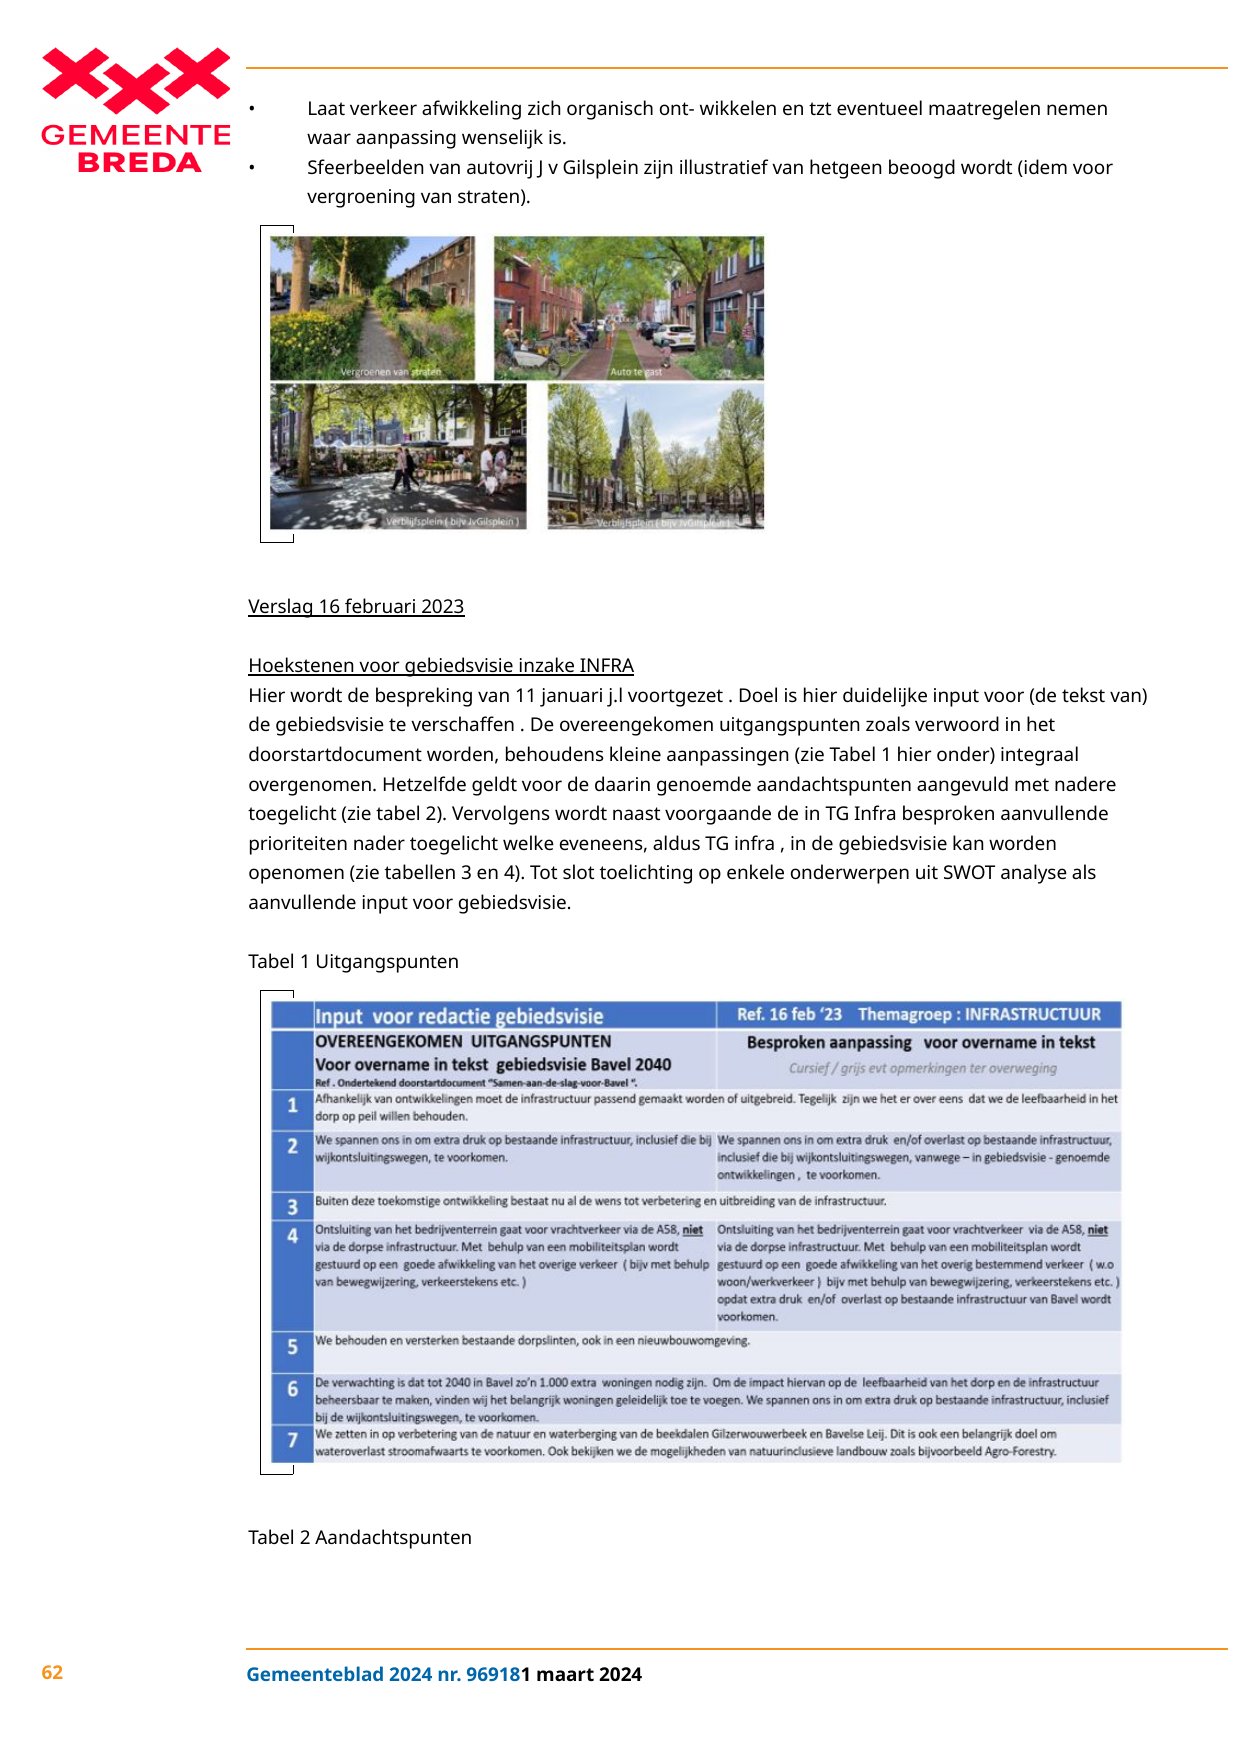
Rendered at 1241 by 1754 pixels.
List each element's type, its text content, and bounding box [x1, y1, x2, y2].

text Tabel 1 Uitgangspunten [248, 948, 1152, 974]
text Hoekstenen voor gebiedsvisie inzake INFRA [248, 652, 1152, 678]
text Tabel 2 Aandachtspunten [248, 1524, 1152, 1550]
text Verslag 16 februari 2023 [248, 593, 1152, 619]
text Hier wordt de bespreking van 11 januari j.l voortgezet . Doel is hier duidelijke input voor (de tekst van) de gebiedsvisie te verschaffen . De overeengekomen uitgangspunten zoals verwoord in het doorstartdocument worden, behoudens kleine aanpassingen (zie Tabel 1 hier onder) integraal overgenomen. Hetzelfde geldt voor de daarin genoemde aandachtspunten aangevuld met nadere toegelicht (zie tabel 2). Vervolgens wordt naast voorgaande de in TG Infra besproken aanvullende prioriteiten nader toegelicht welke eveneens, aldus TG infra , in de gebiedsvisie kan worden openomen (zie tabellen 3 en 4). Tot slot toelichting op enkele onderwerpen uit SWOT analyse als aanvullende input voor gebiedsvisie. [248, 682, 1152, 915]
picture [268, 998, 1125, 1465]
picture [268, 233, 771, 534]
picture [41, 47, 231, 172]
list Sfeerbeelden van autovrij J v Gilsplein zijn illustratief van hetgeen beoogd wordt (idem voor vergroening van straten). [248, 154, 1152, 209]
list Laat verkeer afwikkeling zich organisch ont- wikkelen en tzt eventueel maatregelen nemen waar aanpassing wenselijk is. [248, 95, 1152, 150]
